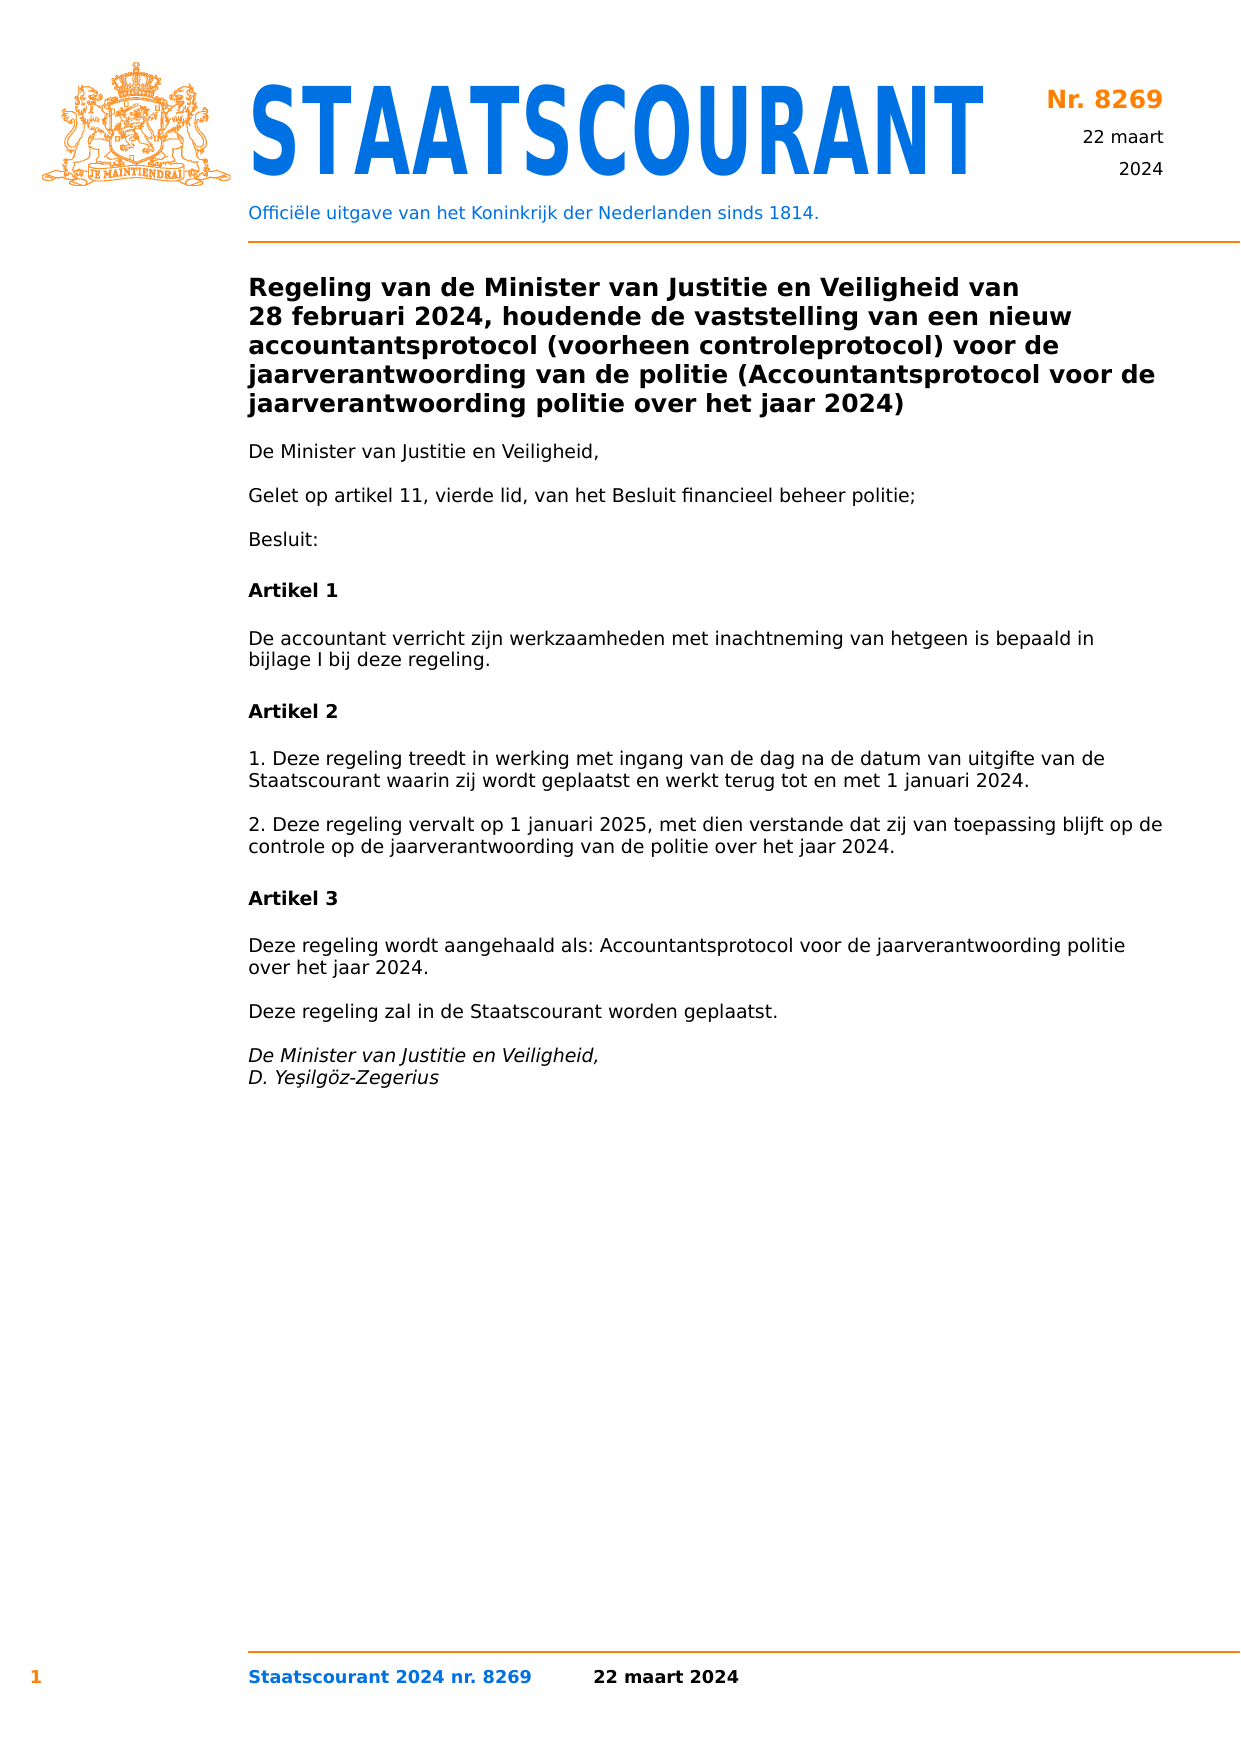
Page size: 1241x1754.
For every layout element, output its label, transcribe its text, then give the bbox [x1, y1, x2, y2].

table_header Nr. 8269 [998, 62, 1240, 121]
text 2. Deze regeling vervalt op 1 januari 2025, met dien verstande dat zij van toepassing blijft op de controle op de jaarverantwoording van de politie over het jaar 2024. [248, 814, 1163, 858]
text Deze regeling wordt aangehaald als: Accountantsprotocol voor de jaarverantwoording politie over het jaar 2024. [248, 935, 1163, 979]
subtitle Artikel 3 [248, 888, 1163, 910]
text De Minister van Justitie en Veiligheid, D. Yeşilgöz-Zegerius [248, 1045, 1163, 1089]
text Deze regeling zal in de Staatscourant worden geplaatst. [248, 1001, 1163, 1023]
subtitle Artikel 2 [248, 701, 1163, 723]
text Gelet op artikel 11, vierde lid, van het Besluit financieel beheer politie; [248, 484, 1163, 507]
text De accountant verricht zijn werkzaamheden met inachtneming van hetgeen is bepaald in bijlage I bij deze regeling. [248, 627, 1163, 671]
table_header [25, 62, 248, 241]
table_cell 2024 [998, 153, 1240, 203]
table_cell Officiële uitgave van het Koninkrijk der Nederlanden sinds 1814. [248, 203, 1240, 241]
table_cell 22 maart [998, 121, 1240, 153]
text Besluit: [248, 528, 1163, 550]
text 1. Deze regeling treedt in werking met ingang van de dag na de datum van uitgifte van de Staatscourant waarin zij wordt geplaatst en werkt terug tot en met 1 januari 2024. [248, 748, 1163, 792]
subtitle Artikel 1 [248, 580, 1163, 602]
picture [41, 62, 231, 186]
subtitle Regeling van de Minister van Justitie en Veiligheid van 28 februari 2024, houdende de vaststelling van een nieuw accountantsprotocol (voorheen controleprotocol) voor de jaarverantwoording van de politie (Accountantsprotocol voor de jaarverantwoording politie over het jaar 2024) [248, 273, 1163, 419]
table_header STAATSCOURANT [248, 62, 998, 203]
text De Minister van Justitie en Veiligheid, [248, 441, 1163, 463]
